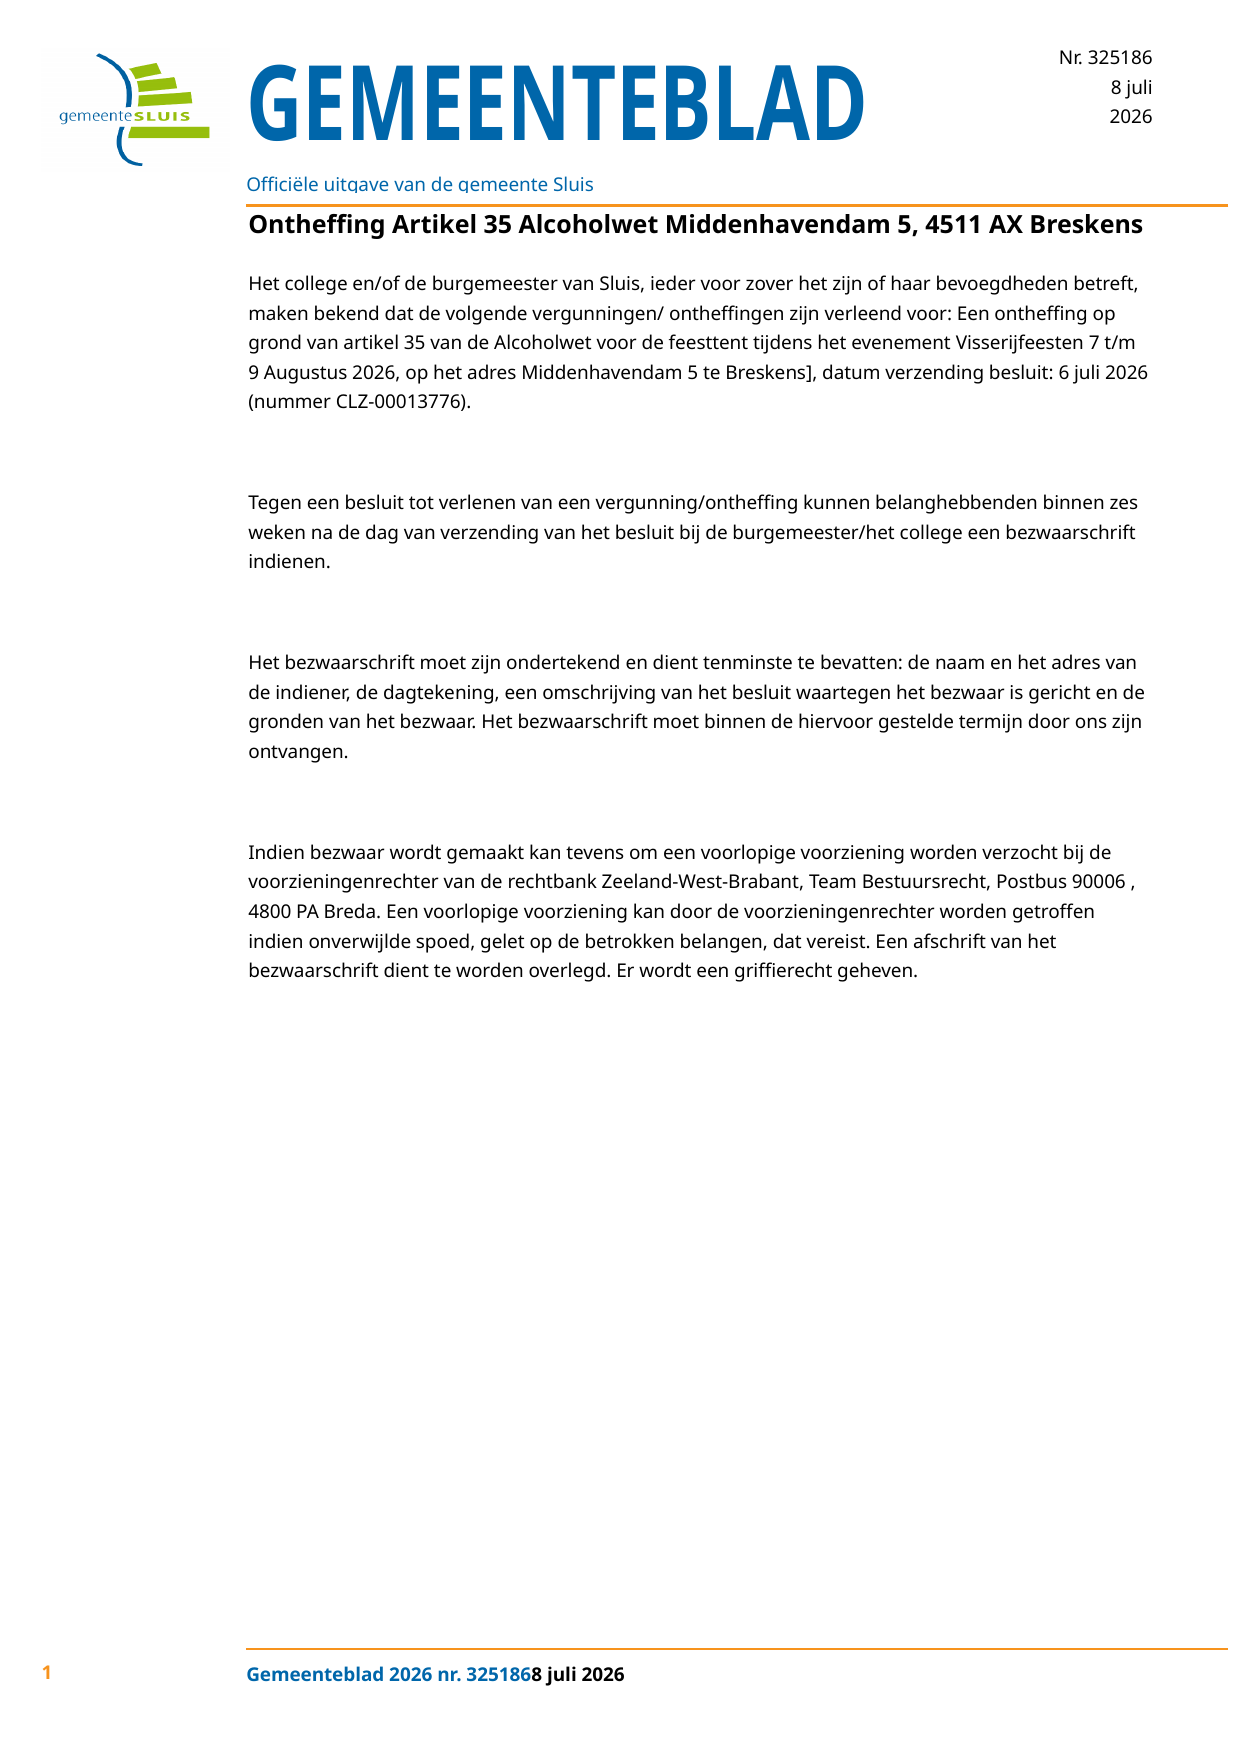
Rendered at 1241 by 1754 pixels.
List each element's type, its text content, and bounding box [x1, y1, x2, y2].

text Het college en/of de burgemeester van Sluis, ieder voor zover het zijn of haar bevoegdheden betreft, maken bekend dat de volgende vergunningen/ ontheffingen zijn verleend voor: Een ontheffing op grond van artikel 35 van de Alcoholwet voor de feesttent tijdens het evenement Visserijfeesten 7 t/m 9 Augustus 2026, op het adres Middenhavendam 5 te Breskens], datum verzending besluit: 6 juli 2026 (nummer CLZ-00013776). [248, 270, 1152, 414]
picture [41, 47, 231, 172]
text Indien bezwaar wordt gemaakt kan tevens om een voorlopige voorziening worden verzocht bij de voorzieningenrechter van de rechtbank Zeeland-West-Brabant, Team Bestuursrecht, Postbus 90006 , 4800 PA Breda. Een voorlopige voorziening kan door de voorzieningenrechter worden getroffen indien onverwijlde spoed, gelet op de betrokken belangen, dat vereist. Een afschrift van het bezwaarschrift dient te worden overlegd. Er wordt een griffierecht geheven. [248, 839, 1152, 983]
text Tegen een besluit tot verlenen van een vergunning/ontheffing kunnen belanghebbenden binnen zes weken na de dag van verzending van het besluit bij de burgemeester/het college een bezwaarschrift indienen. [248, 489, 1152, 574]
text Het bezwaarschrift moet zijn ondertekend en dient tenminste te bevatten: de naam en het adres van de indiener, de dagtekening, een omschrijving van het besluit waartegen het bezwaar is gericht en de gronden van het bezwaar. Het bezwaarschrift moet binnen de hiervoor gestelde termijn door ons zijn ontvangen. [248, 649, 1152, 764]
text Ontheffing Artikel 35 Alcoholwet Middenhavendam 5, 4511 AX Breskens [248, 207, 1152, 241]
